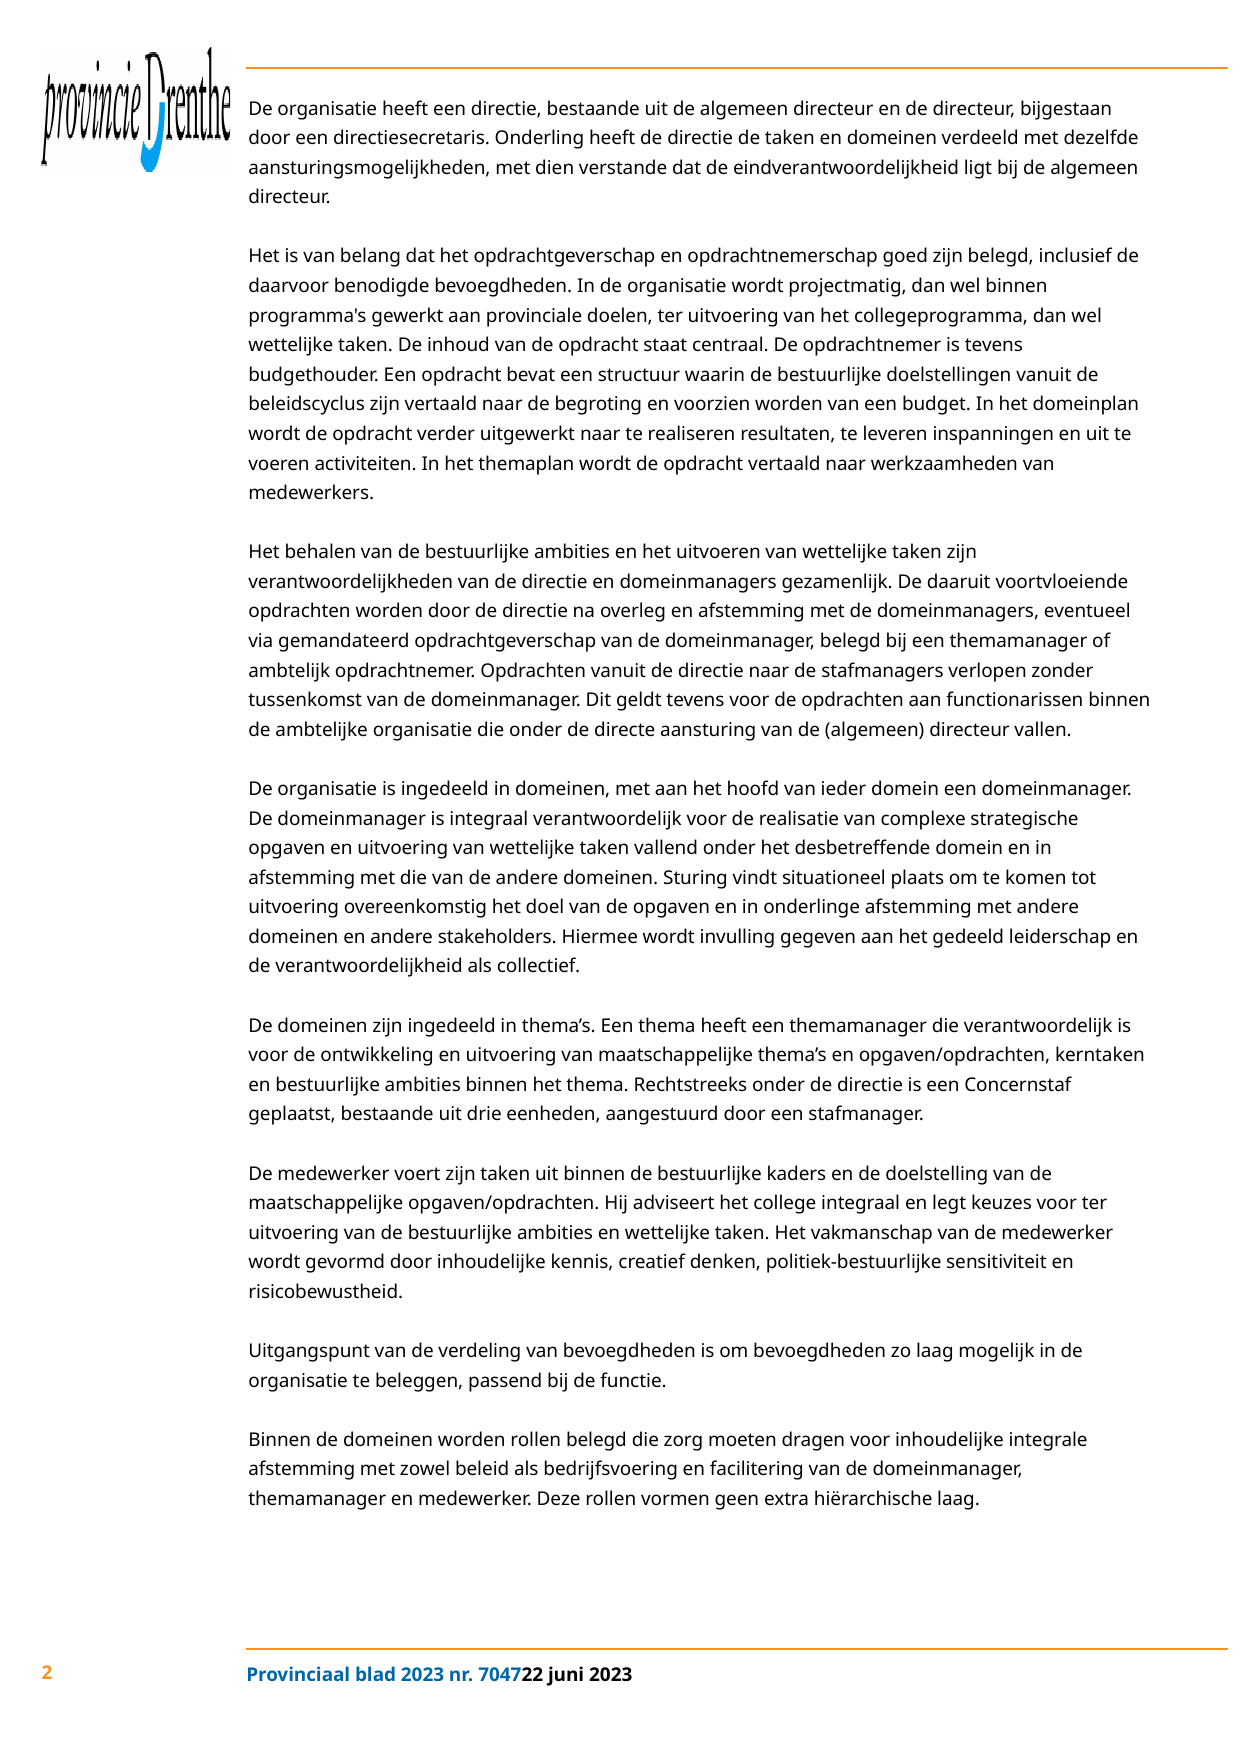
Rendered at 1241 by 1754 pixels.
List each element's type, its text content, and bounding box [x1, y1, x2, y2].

text Uitgangspunt van de verdeling van bevoegdheden is om bevoegdheden zo laag mogelijk in de organisatie te beleggen, passend bij de functie. [248, 1337, 1152, 1393]
text De organisatie is ingedeeld in domeinen, met aan het hoofd van ieder domein een domeinmanager. De domeinmanager is integraal verantwoordelijk voor de realisatie van complexe strategische opgaven en uitvoering van wettelijke taken vallend onder het desbetreffende domein en in afstemming met die van de andere domeinen. Sturing vindt situationeel plaats om te komen tot uitvoering overeenkomstig het doel van de opgaven en in onderlinge afstemming met andere domeinen en andere stakeholders. Hiermee wordt invulling gegeven aan het gedeeld leiderschap en de verantwoordelijkheid als collectief. [248, 775, 1152, 978]
text De domeinen zijn ingedeeld in thema’s. Een thema heeft een themamanager die verantwoordelijk is voor de ontwikkeling en uitvoering van maatschappelijke thema’s en opgaven/opdrachten, kerntaken en bestuurlijke ambities binnen het thema. Rechtstreeks onder de directie is een Concernstaf geplaatst, bestaande uit drie eenheden, aangestuurd door een stafmanager. [248, 1012, 1152, 1126]
text De organisatie heeft een directie, bestaande uit de algemeen directeur en de directeur, bijgestaan door een directiesecretaris. Onderling heeft de directie de taken en domeinen verdeeld met dezelfde aansturingsmogelijkheden, met dien verstande dat de eindverantwoordelijkheid ligt bij de algemeen directeur. [248, 95, 1152, 209]
text Het behalen van de bestuurlijke ambities en het uitvoeren van wettelijke taken zijn verantwoordelijkheden van de directie en domeinmanagers gezamenlijk. De daaruit voortvloeiende opdrachten worden door de directie na overleg en afstemming met de domeinmanagers, eventueel via gemandateerd opdrachtgeverschap van de domeinmanager, belegd bij een themamanager of ambtelijk opdrachtnemer. Opdrachten vanuit de directie naar de stafmanagers verlopen zonder tussenkomst van de domeinmanager. Dit geldt tevens voor de opdrachten aan functionarissen binnen de ambtelijke organisatie die onder de directe aansturing van de (algemeen) directeur vallen. [248, 538, 1152, 742]
picture [41, 47, 231, 172]
text Binnen de domeinen worden rollen belegd die zorg moeten dragen voor inhoudelijke integrale afstemming met zowel beleid als bedrijfsvoering en facilitering van de domeinmanager, themamanager en medewerker. Deze rollen vormen geen extra hiërarchische laag. [248, 1426, 1152, 1511]
text Het is van belang dat het opdrachtgeverschap en opdrachtnemerschap goed zijn belegd, inclusief de daarvoor benodigde bevoegdheden. In de organisatie wordt projectmatig, dan wel binnen programma's gewerkt aan provinciale doelen, ter uitvoering van het collegeprogramma, dan wel wettelijke taken. De inhoud van de opdracht staat centraal. De opdrachtnemer is tevens budgethouder. Een opdracht bevat een structuur waarin de bestuurlijke doelstellingen vanuit de beleidscyclus zijn vertaald naar de begroting en voorzien worden van een budget. In het domeinplan wordt de opdracht verder uitgewerkt naar te realiseren resultaten, te leveren inspanningen en uit te voeren activiteiten. In het themaplan wordt de opdracht vertaald naar werkzaamheden van medewerkers. [248, 243, 1152, 505]
text De medewerker voert zijn taken uit binnen de bestuurlijke kaders en de doelstelling van de maatschappelijke opgaven/opdrachten. Hij adviseert het college integraal en legt keuzes voor ter uitvoering van de bestuurlijke ambities en wettelijke taken. Het vakmanschap van de medewerker wordt gevormd door inhoudelijke kennis, creatief denken, politiek-bestuurlijke sensitiviteit en risicobewustheid. [248, 1160, 1152, 1304]
